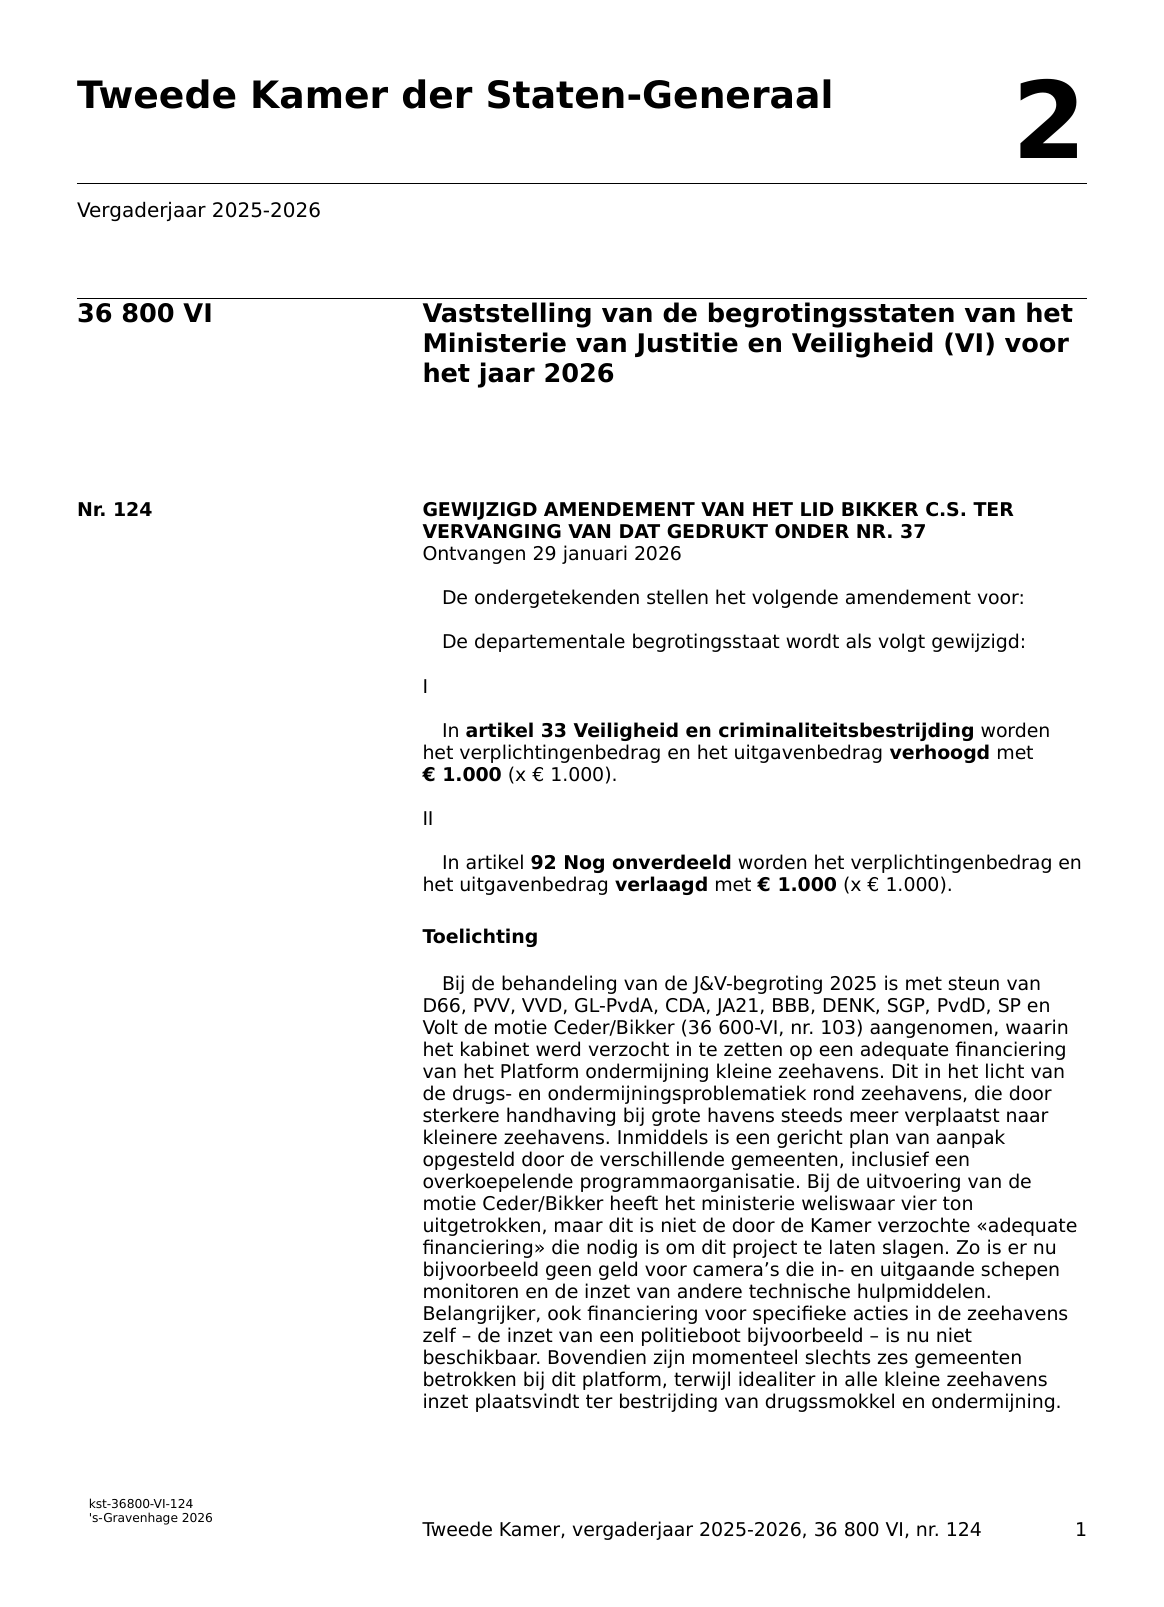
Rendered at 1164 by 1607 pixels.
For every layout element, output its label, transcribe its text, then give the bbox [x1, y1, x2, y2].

table_header Tweede Kamer der Staten-Generaal [77, 59, 886, 183]
text De ondergetekenden stellen het volgende amendement voor: [422, 587, 1087, 609]
table_cell Vergaderjaar 2025-2026 [77, 184, 1087, 298]
text kst-36800-VI-124 [88, 1497, 323, 1511]
subtitle Nr. 124 GEWIJZIGD AMENDEMENT VAN HET LID BIKKER C.S. TER VERVANGING VAN DAT GEDRUKT ONDER NR. 37 [77, 499, 1087, 543]
table_header 2 [886, 59, 1087, 183]
text In artikel 33 Veiligheid en criminaliteitsbestrijding worden het verplichtingenbedrag en het uitgavenbedrag verhoogd met € 1.000 (x € 1.000). [422, 720, 1087, 786]
subtitle Toelichting [422, 926, 1087, 948]
subtitle 36 800 VI Vaststelling van de begrotingsstaten van het Ministerie van Justitie en Veiligheid (VI) voor het jaar 2026 [77, 299, 1087, 388]
text 's-Gravenhage 2026 [88, 1511, 323, 1525]
text I [422, 676, 1087, 697]
text Bij de behandeling van de J&V-begroting 2025 is met steun van D66, PVV, VVD, GL-PvdA, CDA, JA21, BBB, DENK, SGP, PvdD, SP en Volt de motie Ceder/Bikker (36 600-VI, nr. 103) aangenomen, waarin het kabinet werd verzocht in te zetten op een adequate financiering van het Platform ondermijning kleine zeehavens. Dit in het licht van de drugs- en ondermijningsproblematiek rond zeehavens, die door sterkere handhaving bij grote havens steeds meer verplaatst naar kleinere zeehavens. Inmiddels is een gericht plan van aanpak opgesteld door de verschillende gemeenten, inclusief een overkoepelende programmaorganisatie. Bij de uitvoering van de motie Ceder/Bikker heeft het ministerie weliswaar vier ton uitgetrokken, maar dit is niet de door de Kamer verzochte «adequate financiering» die nodig is om dit project te laten slagen. Zo is er nu bijvoorbeeld geen geld voor camera’s die in- en uitgaande schepen monitoren en de inzet van andere technische hulpmiddelen. Belangrijker, ook financiering voor specifieke acties in de zeehavens zelf – de inzet van een politieboot bijvoorbeeld – is nu niet beschikbaar. Bovendien zijn momenteel slechts zes gemeenten betrokken bij dit platform, terwijl idealiter in alle kleine zeehavens inzet plaatsvindt ter bestrijding van drugssmokkel en ondermijning. [422, 973, 1087, 1412]
text Ontvangen 29 januari 2026 [422, 543, 1087, 565]
text II [422, 808, 1087, 830]
text In artikel 92 Nog onverdeeld worden het verplichtingenbedrag en het uitgavenbedrag verlaagd met € 1.000 (x € 1.000). [422, 852, 1087, 896]
text De departementale begrotingsstaat wordt als volgt gewijzigd: [422, 631, 1087, 653]
